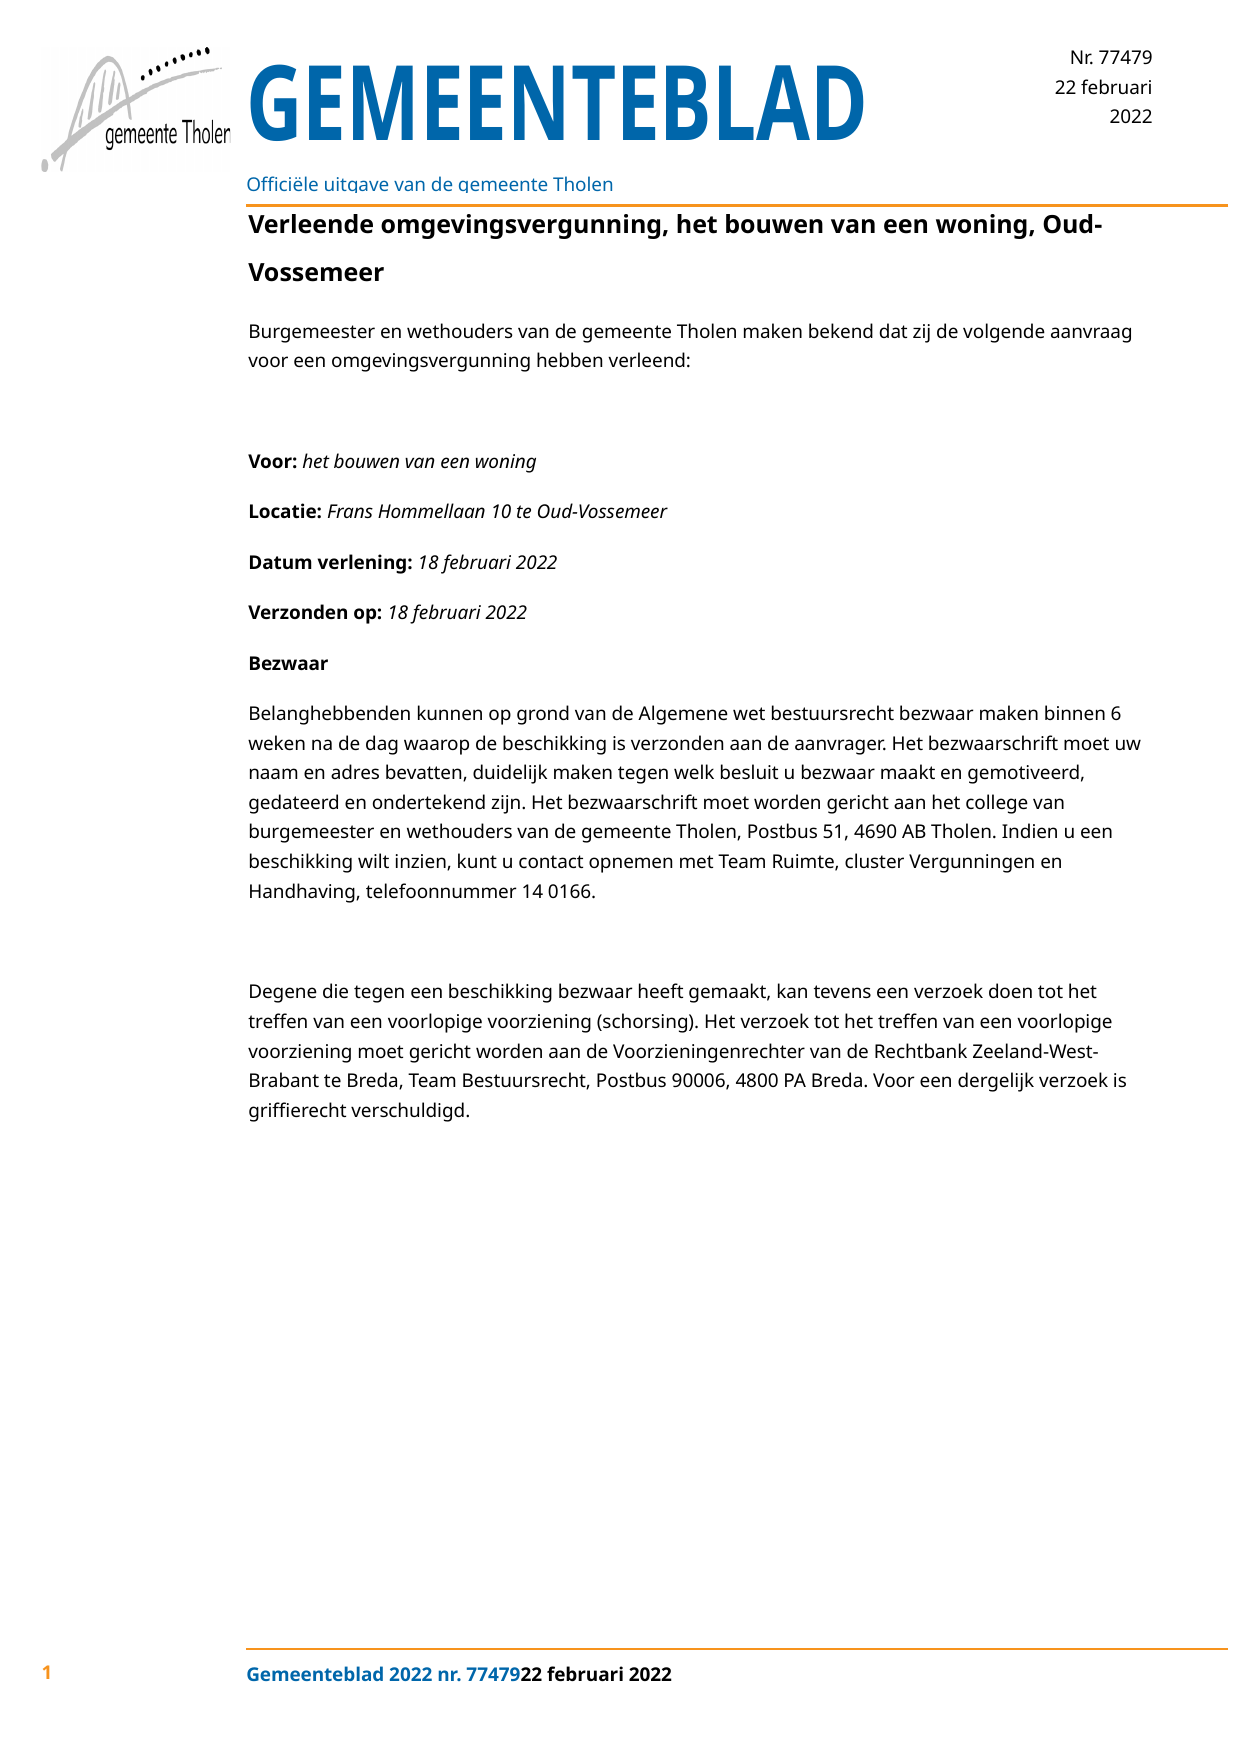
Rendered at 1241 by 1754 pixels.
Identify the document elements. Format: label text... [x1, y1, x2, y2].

text Degene die tegen een beschikking bezwaar heeft gemaakt, kan tevens een verzoek doen tot het treffen van een voorlopige voorziening (schorsing). Het verzoek tot het treffen van een voorlopige voorziening moet gericht worden aan de Voorzieningenrechter van de Rechtbank Zeeland-West-Brabant te Breda, Team Bestuursrecht, Postbus 90006, 4800 PA Breda. Voor een dergelijk verzoek is griffierecht verschuldigd. [248, 979, 1152, 1123]
text Burgemeester en wethouders van de gemeente Tholen maken bekend dat zij de volgende aanvraag voor een omgevingsvergunning hebben verleend: [248, 318, 1152, 373]
text Belanghebbenden kunnen op grond van de Algemene wet bestuursrecht bezwaar maken binnen 6 weken na de dag waarop de beschikking is verzonden aan de aanvrager. Het bezwaarschrift moet uw naam en adres bevatten, duidelijk maken tegen welk besluit u bezwaar maakt en gemotiveerd, gedateerd en ondertekend zijn. Het bezwaarschrift moet worden gericht aan het college van burgemeester en wethouders van de gemeente Tholen, Postbus 51, 4690 AB Tholen. Indien u een beschikking wilt inzien, kunt u contact opnemen met Team Ruimte, cluster Vergunningen en Handhaving, telefoonnummer 14 0166. [248, 700, 1152, 904]
picture [41, 47, 231, 172]
text Voor: het bouwen van een woning [248, 448, 1152, 474]
text Verleende omgevingsvergunning, het bouwen van een woning, Oud-Vossemeer [248, 207, 1152, 288]
text Locatie: Frans Hommellaan 10 te Oud-Vossemeer [248, 499, 1152, 524]
text Datum verlening: 18 februari 2022 [248, 549, 1152, 575]
text Bezwaar [248, 650, 1152, 676]
text Verzonden op: 18 februari 2022 [248, 599, 1152, 625]
